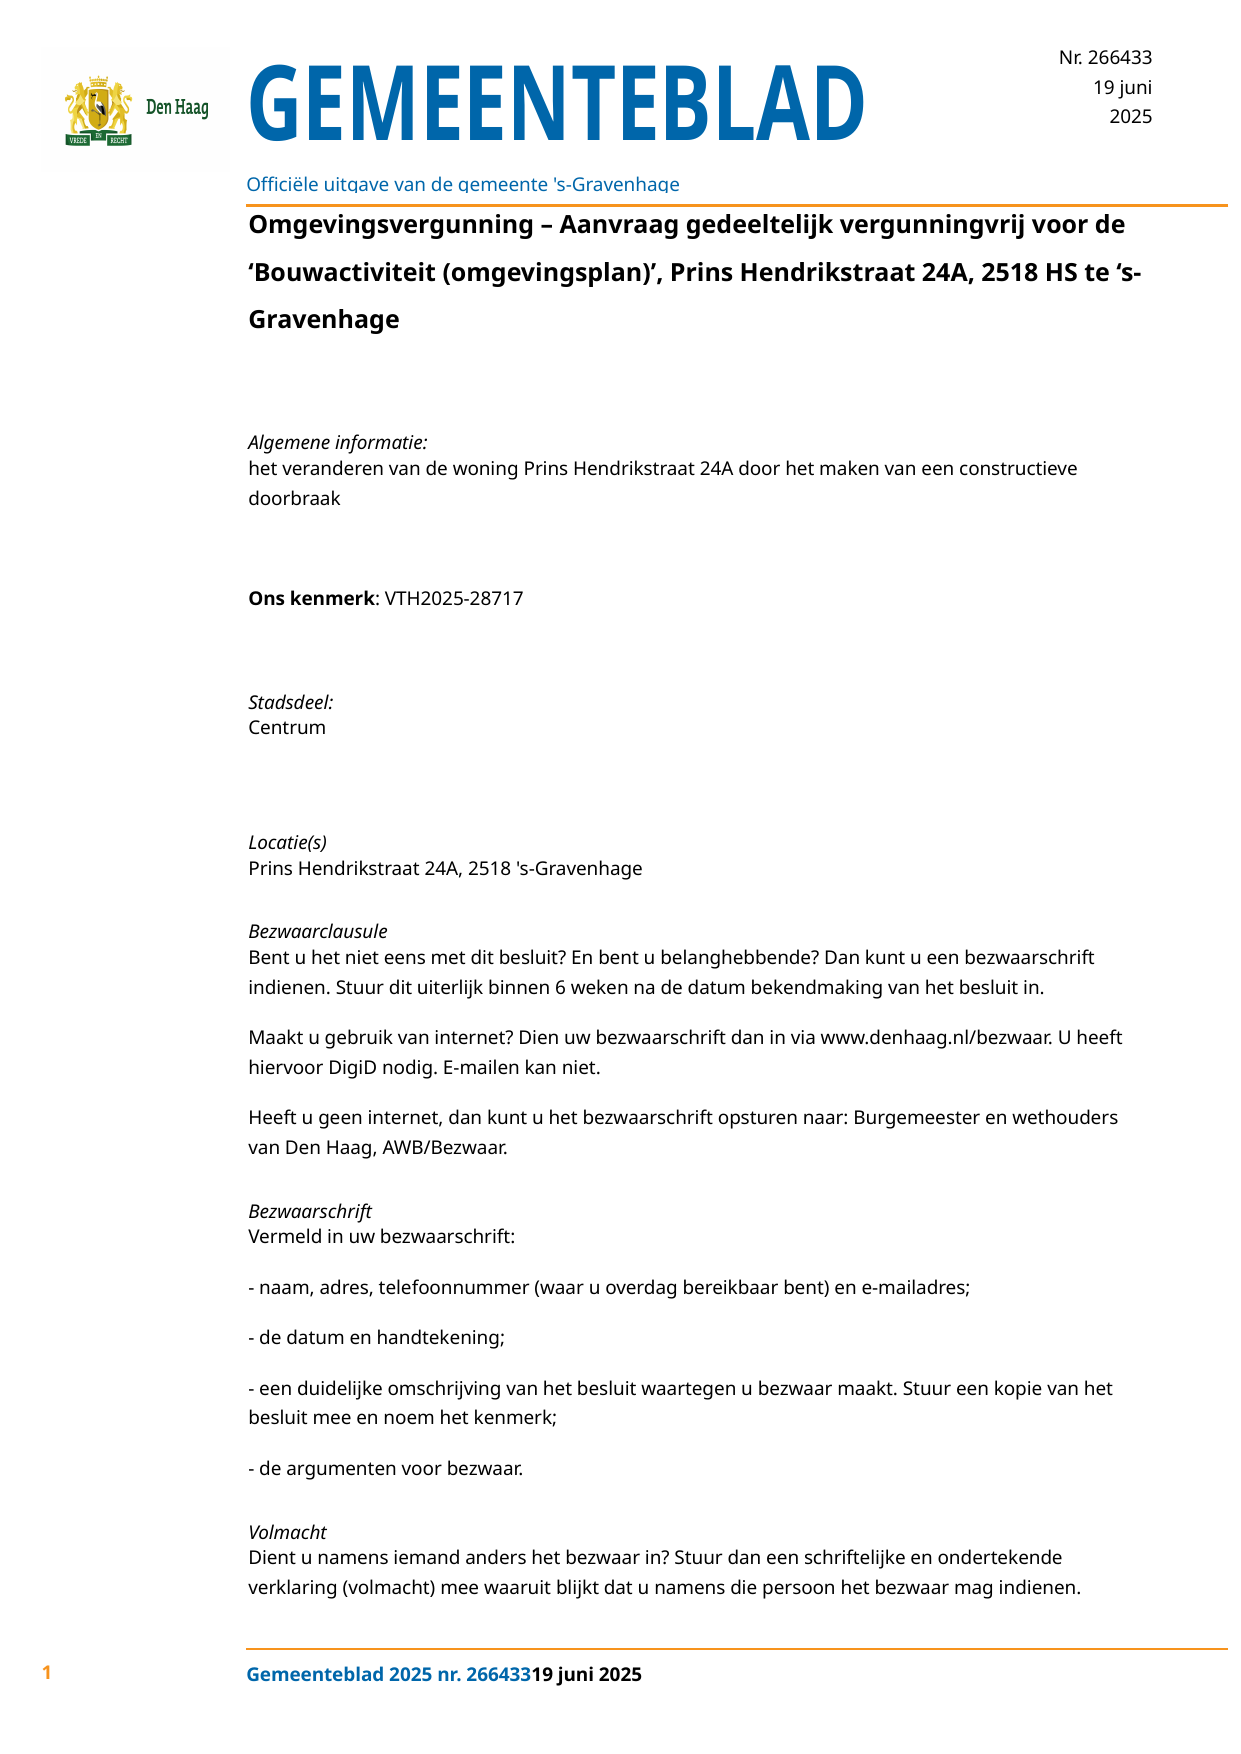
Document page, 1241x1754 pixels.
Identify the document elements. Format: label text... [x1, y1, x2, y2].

text - de argumenten voor bezwaar. [248, 1455, 1152, 1481]
text Heeft u geen internet, dan kunt u het bezwaarschrift opsturen naar: Burgemeester en wethouders van Den Haag, AWB/Bezwaar. [248, 1104, 1152, 1160]
text Stadsdeel: [248, 689, 1152, 714]
picture [41, 47, 231, 172]
text het veranderen van de woning Prins Hendrikstraat 24A door het maken van een constructieve doorbraak [248, 455, 1152, 511]
text Locatie(s) [248, 829, 1152, 855]
text - een duidelijke omschrijving van het besluit waartegen u bezwaar maakt. Stuur een kopie van het besluit mee en noem het kenmerk; [248, 1375, 1152, 1430]
text - naam, adres, telefoonnummer (waar u overdag bereikbaar bent) en e-mailadres; [248, 1274, 1152, 1300]
text - de datum en handtekening; [248, 1324, 1152, 1350]
text Centrum [248, 714, 1152, 740]
text Vermeld in uw bezwaarschrift: [248, 1224, 1152, 1249]
text Prins Hendrikstraat 24A, 2518 's-Gravenhage [248, 855, 1152, 880]
text Algemene informatie: [248, 429, 1152, 455]
text Ons kenmerk: VTH2025-28717 [248, 586, 1152, 611]
text Omgevingsvergunning – Aanvraag gedeeltelijk vergunningvrij voor de ‘Bouwactiviteit (omgevingsplan)’, Prins Hendrikstraat 24A, 2518 HS te ‘s-Gravenhage [248, 207, 1152, 336]
text Bezwaarschrift [248, 1198, 1152, 1224]
text Maakt u gebruik van internet? Dien uw bezwaarschrift dan in via www.denhaag.nl/bezwaar. U heeft hiervoor DigiD nodig. E-mailen kan niet. [248, 1024, 1152, 1080]
text Dient u namens iemand anders het bezwaar in? Stuur dan een schriftelijke en ondertekende verklaring (volmacht) mee waaruit blijkt dat u namens die persoon het bezwaar mag indienen. [248, 1544, 1152, 1600]
text Bent u het niet eens met dit besluit? En bent u belanghebbende? Dan kunt u een bezwaarschrift indienen. Stuur dit uiterlijk binnen 6 weken na de datum bekendmaking van het besluit in. [248, 944, 1152, 1000]
text Volmacht [248, 1519, 1152, 1544]
text Bezwaarclausule [248, 919, 1152, 944]
